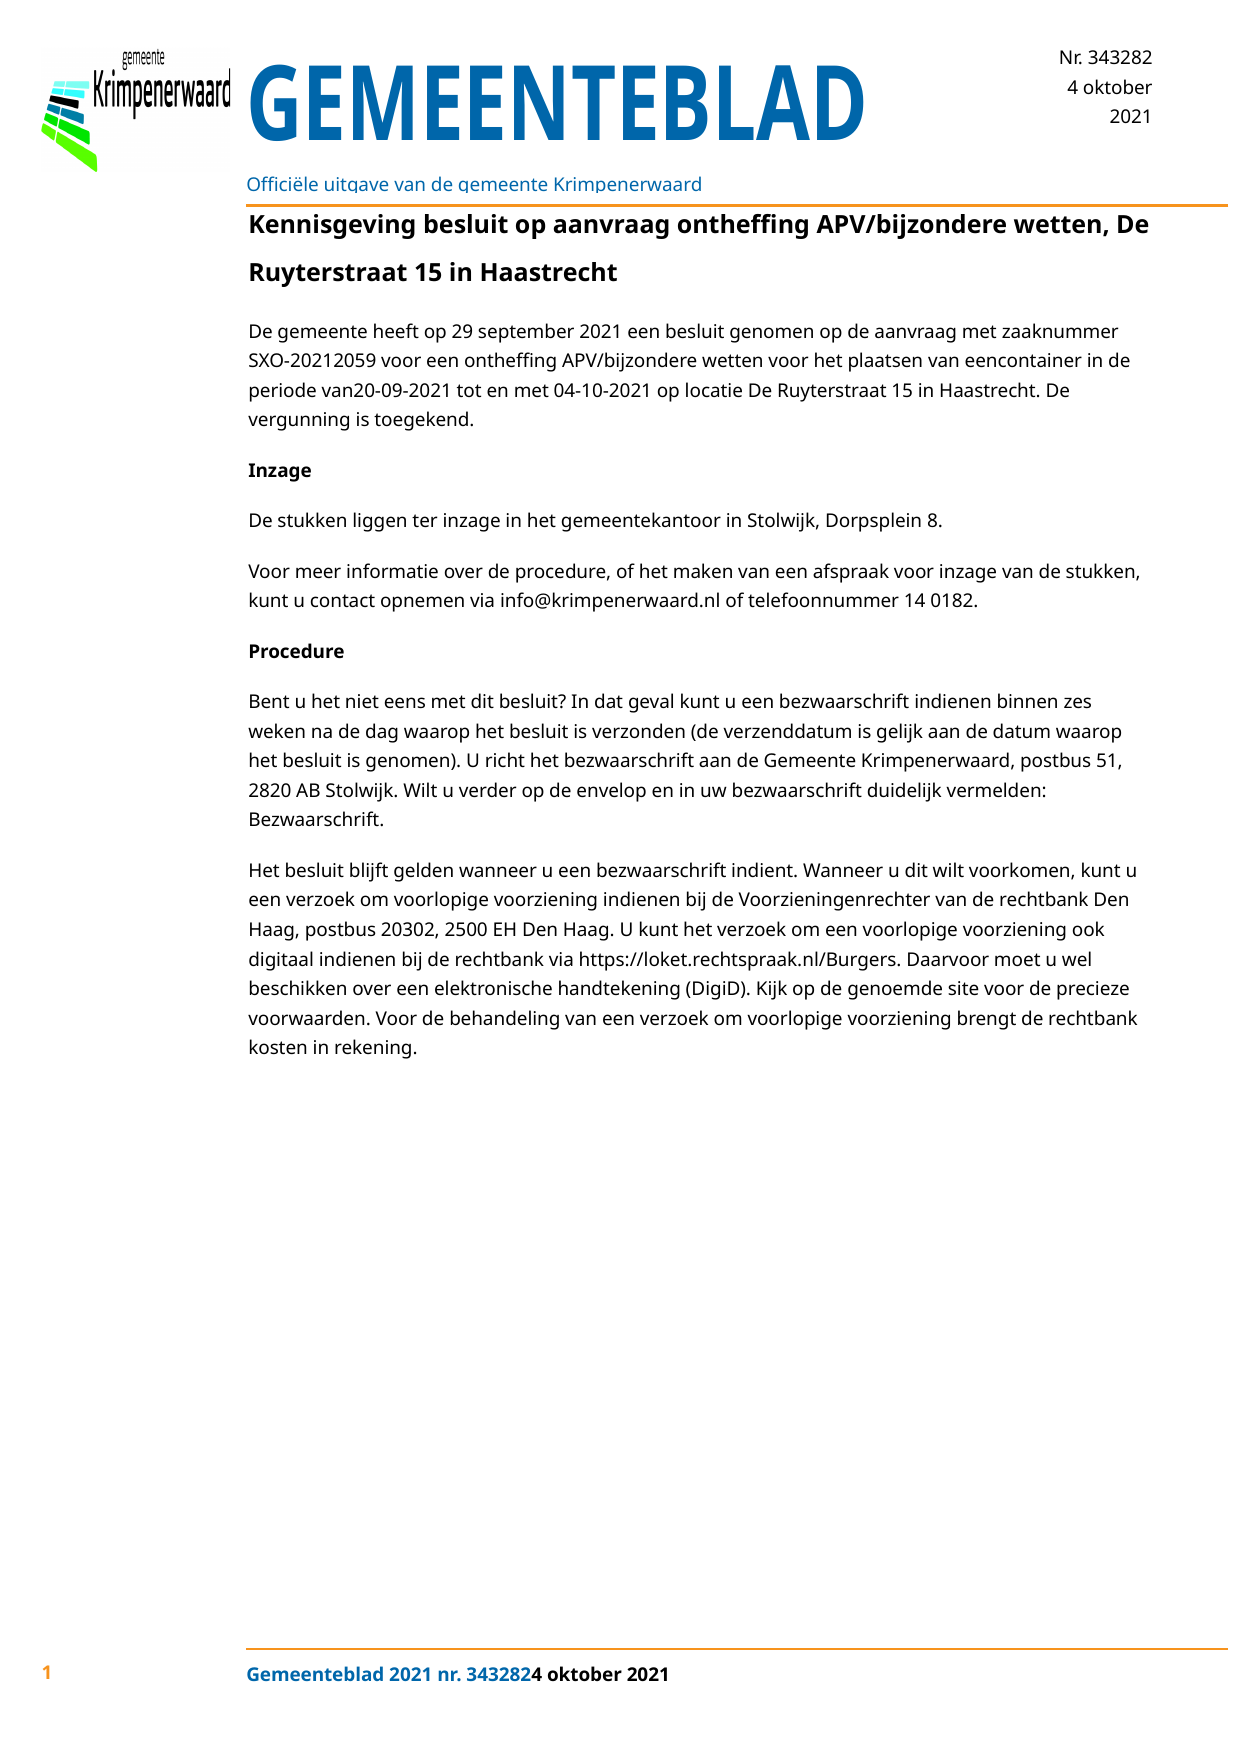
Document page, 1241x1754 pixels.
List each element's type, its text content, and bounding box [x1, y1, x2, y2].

text Kennisgeving besluit op aanvraag ontheffing APV/bijzondere wetten, De Ruyterstraat 15 in Haastrecht [248, 207, 1152, 288]
text Het besluit blijft gelden wanneer u een bezwaarschrift indient. Wanneer u dit wilt voorkomen, kunt u een verzoek om voorlopige voorziening indienen bij de Voorzieningenrechter van de rechtbank Den Haag, postbus 20302, 2500 EH Den Haag. U kunt het verzoek om een voorlopige voorziening ook digitaal indienen bij de rechtbank via https://loket.rechtspraak.nl/Burgers. Daarvoor moet u wel beschikken over een elektronische handtekening (DigiD). Kijk op de genoemde site voor de precieze voorwaarden. Voor de behandeling van een verzoek om voorlopige voorziening brengt de rechtbank kosten in rekening. [248, 857, 1152, 1060]
picture [41, 47, 231, 172]
text Procedure [248, 638, 1152, 664]
text De gemeente heeft op 29 september 2021 een besluit genomen op de aanvraag met zaaknummer SXO-20212059 voor een ontheffing APV/bijzondere wetten voor het plaatsen van eencontainer in de periode van20-09-2021 tot en met 04-10-2021 op locatie De Ruyterstraat 15 in Haastrecht. De vergunning is toegekend. [248, 318, 1152, 432]
text De stukken liggen ter inzage in het gemeentekantoor in Stolwijk, Dorpsplein 8. [248, 507, 1152, 533]
text Voor meer informatie over de procedure, of het maken van een afspraak voor inzage van de stukken, kunt u contact opnemen via info@krimpenerwaard.nl of telefoonnummer 14 0182. [248, 558, 1152, 613]
text Bent u het niet eens met dit besluit? In dat geval kunt u een bezwaarschrift indienen binnen zes weken na de dag waarop het besluit is verzonden (de verzenddatum is gelijk aan de datum waarop het besluit is genomen). U richt het bezwaarschrift aan de Gemeente Krimpenerwaard, postbus 51, 2820 AB Stolwijk. Wilt u verder op de envelop en in uw bezwaarschrift duidelijk vermelden: Bezwaarschrift. [248, 688, 1152, 832]
text Inzage [248, 457, 1152, 483]
